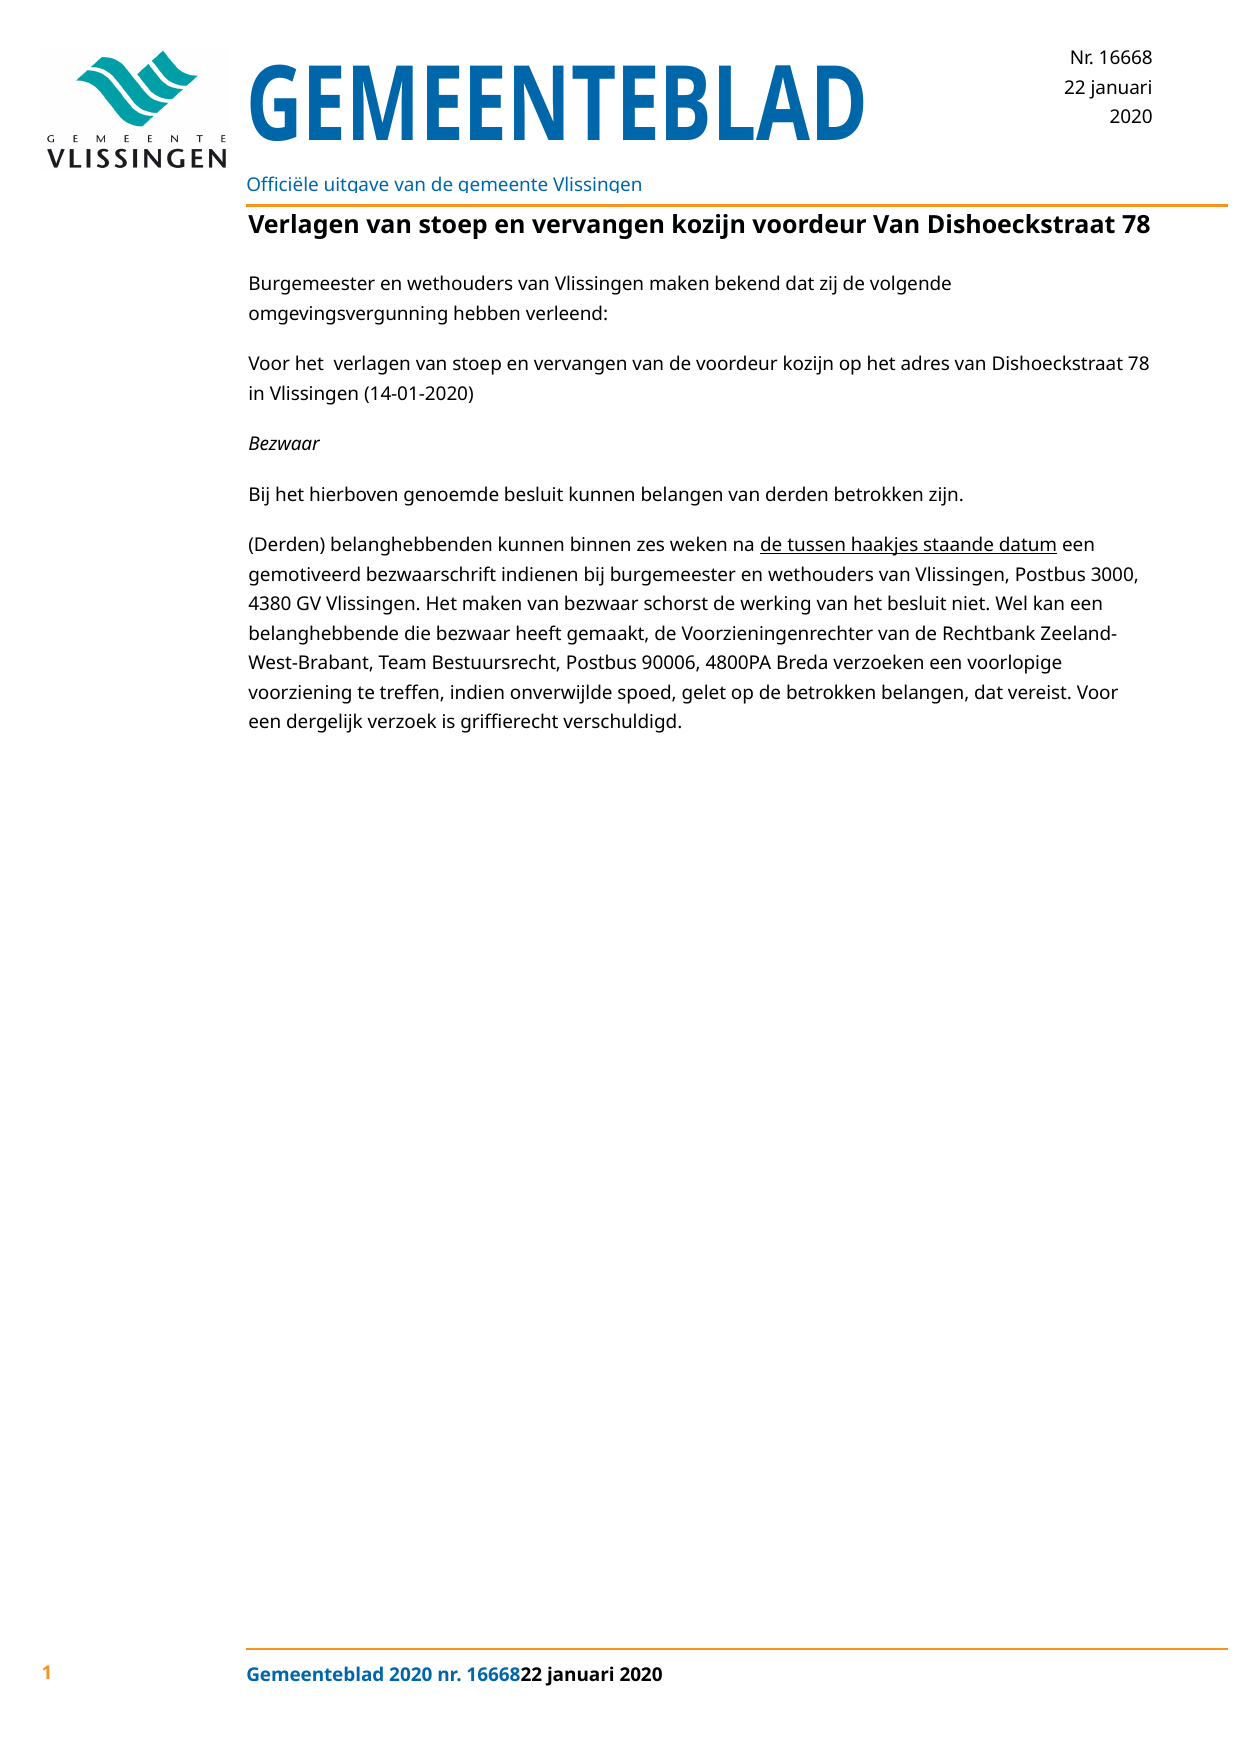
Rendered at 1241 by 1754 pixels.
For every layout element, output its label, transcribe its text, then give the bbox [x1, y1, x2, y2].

text Verlagen van stoep en vervangen kozijn voordeur Van Dishoeckstraat 78 [248, 207, 1152, 241]
text Voor het verlagen van stoep en vervangen van de voordeur kozijn op het adres van Dishoeckstraat 78 in Vlissingen (14-01-2020) [248, 350, 1152, 406]
text Bij het hierboven genoemde besluit kunnen belangen van derden betrokken zijn. [248, 481, 1152, 506]
text Bezwaar [248, 430, 1152, 456]
picture [41, 47, 231, 172]
text Burgemeester en wethouders van Vlissingen maken bekend dat zij de volgende omgevingsvergunning hebben verleend: [248, 270, 1152, 326]
text (Derden) belanghebbenden kunnen binnen zes weken na de tussen haakjes staande datum een gemotiveerd bezwaarschrift indienen bij burgemeester en wethouders van Vlissingen, Postbus 3000, 4380 GV Vlissingen. Het maken van bezwaar schorst de werking van het besluit niet. Wel kan een belanghebbende die bezwaar heeft gemaakt, de Voorzieningenrechter van de Rechtbank Zeeland-West-Brabant, Team Bestuursrecht, Postbus 90006, 4800PA Breda verzoeken een voorlopige voorziening te treffen, indien onverwijlde spoed, gelet op de betrokken belangen, dat vereist. Voor een dergelijk verzoek is griffierecht verschuldigd. [248, 531, 1152, 734]
